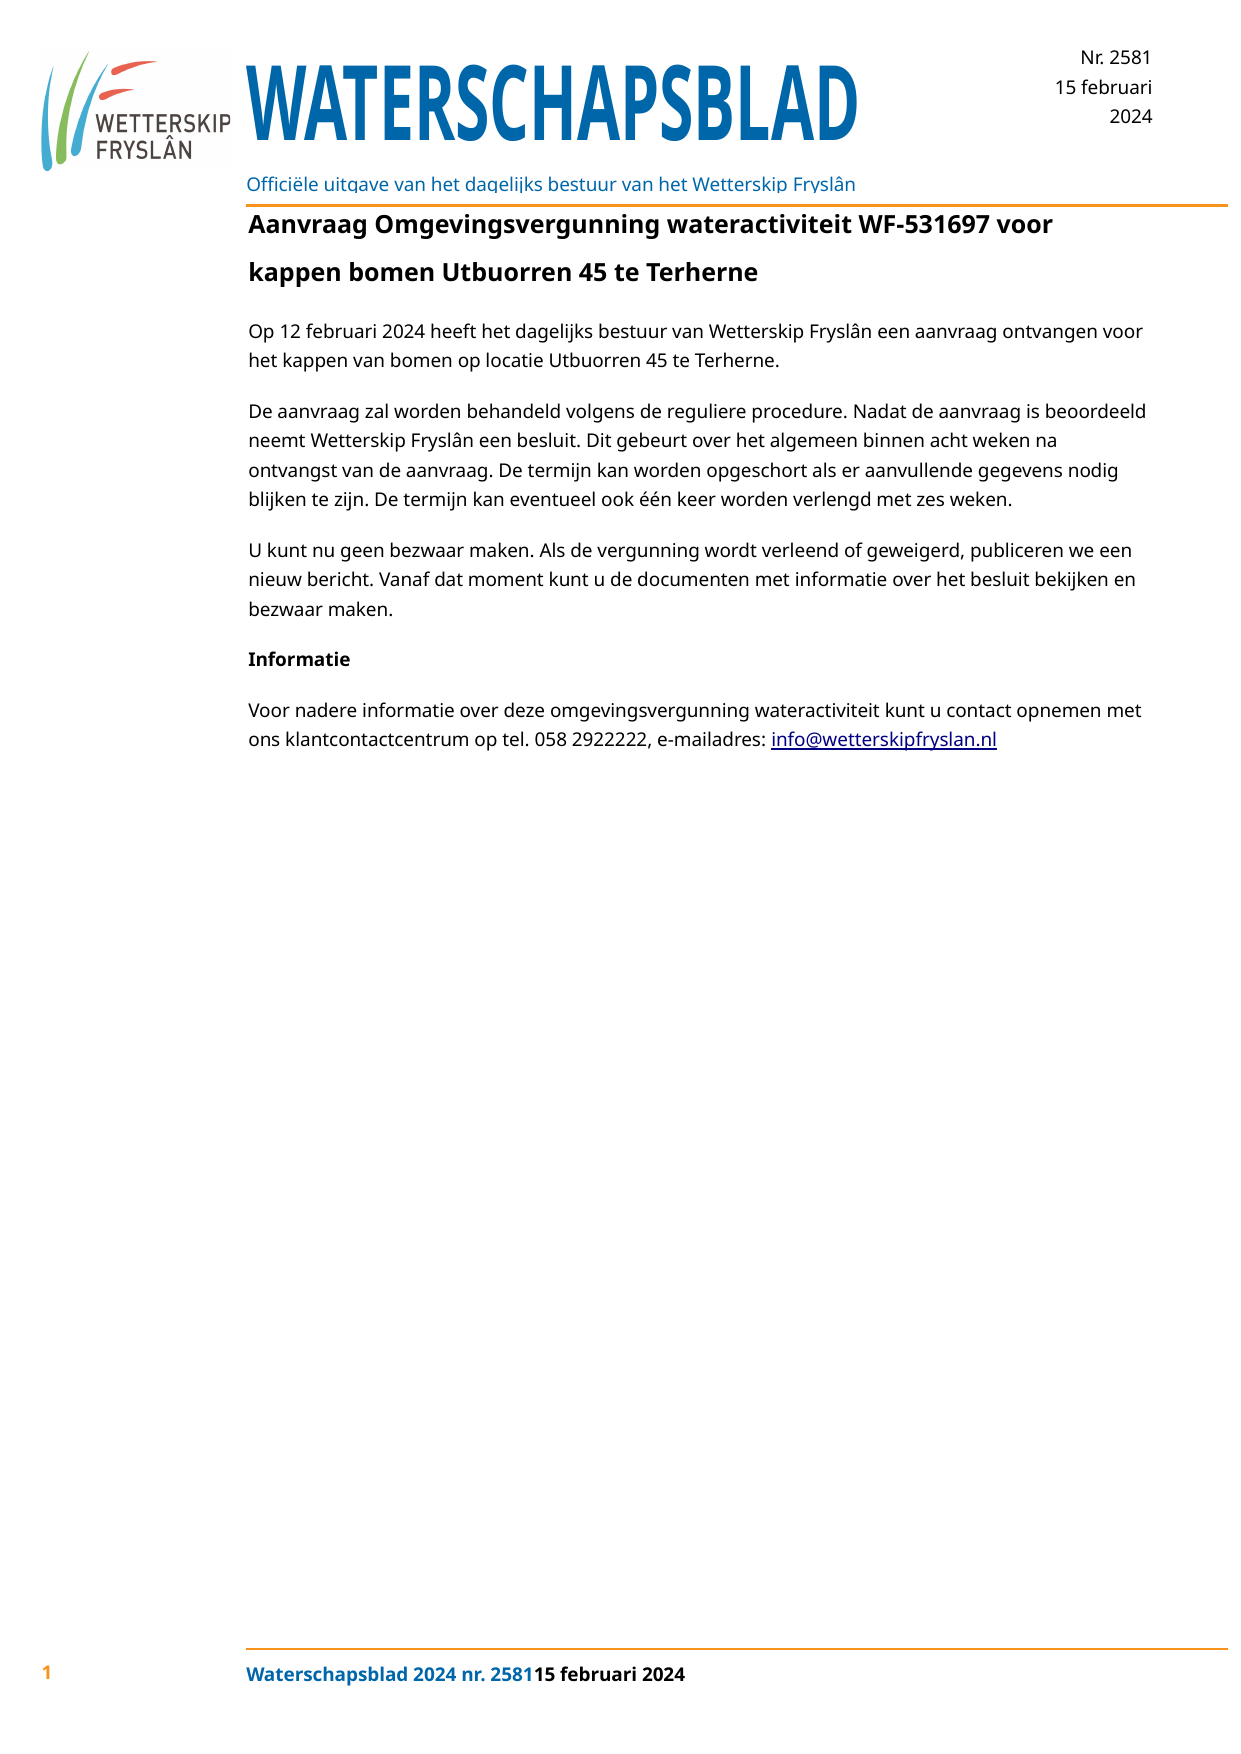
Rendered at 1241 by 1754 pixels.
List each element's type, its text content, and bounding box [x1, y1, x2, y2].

text Aanvraag Omgevingsvergunning wateractiviteit WF-531697 voor kappen bomen Utbuorren 45 te Terherne [248, 207, 1152, 288]
text Op 12 februari 2024 heeft het dagelijks bestuur van Wetterskip Fryslân een aanvraag ontvangen voor het kappen van bomen op locatie Utbuorren 45 te Terherne. [248, 318, 1152, 373]
text Voor nadere informatie over deze omgevingsvergunning wateractiviteit kunt u contact opnemen met ons klantcontactcentrum op tel. 058 2922222, e-mailadres: info@wetterskipfryslan.nl [248, 697, 1152, 752]
text U kunt nu geen bezwaar maken. Als de vergunning wordt verleend of geweigerd, publiceren we een nieuw bericht. Vanaf dat moment kunt u de documenten met informatie over het besluit bekijken en bezwaar maken. [248, 537, 1152, 622]
picture [41, 47, 231, 172]
text Informatie [248, 647, 1152, 672]
text De aanvraag zal worden behandeld volgens de reguliere procedure. Nadat de aanvraag is beoordeeld neemt Wetterskip Fryslân een besluit. Dit gebeurt over het algemeen binnen acht weken na ontvangst van de aanvraag. De termijn kan worden opgeschort als er aanvullende gegevens nodig blijken te zijn. De termijn kan eventueel ook één keer worden verlengd met zes weken. [248, 398, 1152, 512]
